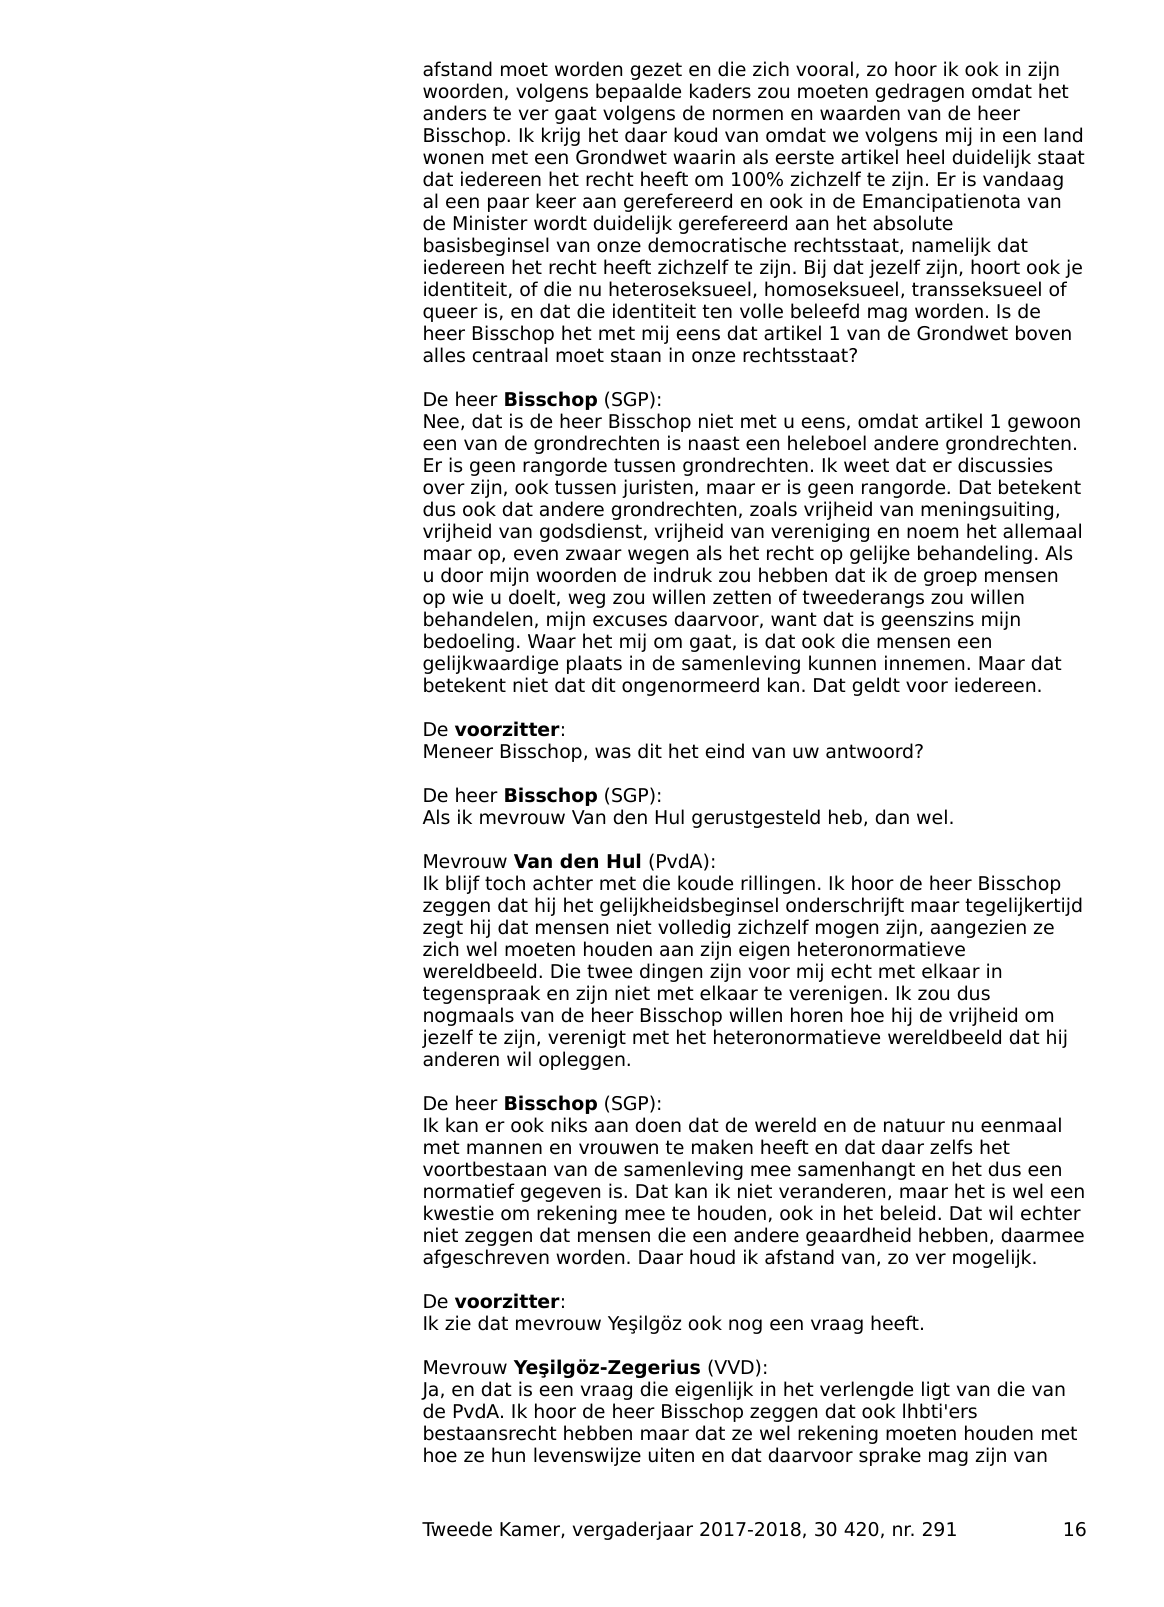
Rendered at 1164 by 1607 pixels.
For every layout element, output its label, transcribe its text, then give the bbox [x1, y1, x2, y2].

text De voorzitter: [422, 1291, 1087, 1313]
text De heer Bisschop (SGP): [422, 785, 1087, 807]
text Nee, dat is de heer Bisschop niet met u eens, omdat artikel 1 gewoon een van de grondrechten is naast een heleboel andere grondrechten. Er is geen rangorde tussen grondrechten. Ik weet dat er discussies over zijn, ook tussen juristen, maar er is geen rangorde. Dat betekent dus ook dat andere grondrechten, zoals vrijheid van meningsuiting, vrijheid van godsdienst, vrijheid van vereniging en noem het allemaal maar op, even zwaar wegen als het recht op gelijke behandeling. Als u door mijn woorden de indruk zou hebben dat ik de groep mensen op wie u doelt, weg zou willen zetten of tweederangs zou willen behandelen, mijn excuses daarvoor, want dat is geenszins mijn bedoeling. Waar het mij om gaat, is dat ook die mensen een gelijkwaardige plaats in de samenleving kunnen innemen. Maar dat betekent niet dat dit ongenormeerd kan. Dat geldt voor iedereen. [422, 411, 1087, 697]
text afstand moet worden gezet en die zich vooral, zo hoor ik ook in zijn woorden, volgens bepaalde kaders zou moeten gedragen omdat het anders te ver gaat volgens de normen en waarden van de heer Bisschop. Ik krijg het daar koud van omdat we volgens mij in een land wonen met een Grondwet waarin als eerste artikel heel duidelijk staat dat iedereen het recht heeft om 100% zichzelf te zijn. Er is vandaag al een paar keer aan gerefereerd en ook in de Emancipatienota van de Minister wordt duidelijk gerefereerd aan het absolute basisbeginsel van onze democratische rechtsstaat, namelijk dat iedereen het recht heeft zichzelf te zijn. Bij dat jezelf zijn, hoort ook je identiteit, of die nu heteroseksueel, homoseksueel, transseksueel of queer is, en dat die identiteit ten volle beleefd mag worden. Is de heer Bisschop het met mij eens dat artikel 1 van de Grondwet boven alles centraal moet staan in onze rechtsstaat? [422, 59, 1087, 367]
text Ik kan er ook niks aan doen dat de wereld en de natuur nu eenmaal met mannen en vrouwen te maken heeft en dat daar zelfs het voortbestaan van de samenleving mee samenhangt en het dus een normatief gegeven is. Dat kan ik niet veranderen, maar het is wel een kwestie om rekening mee te houden, ook in het beleid. Dat wil echter niet zeggen dat mensen die een andere geaardheid hebben, daarmee afgeschreven worden. Daar houd ik afstand van, zo ver mogelijk. [422, 1115, 1087, 1269]
text De voorzitter: [422, 719, 1087, 741]
text Ik blijf toch achter met die koude rillingen. Ik hoor de heer Bisschop zeggen dat hij het gelijkheidsbeginsel onderschrijft maar tegelijkertijd zegt hij dat mensen niet volledig zichzelf mogen zijn, aangezien ze zich wel moeten houden aan zijn eigen heteronormatieve wereldbeeld. Die twee dingen zijn voor mij echt met elkaar in tegenspraak en zijn niet met elkaar te verenigen. Ik zou dus nogmaals van de heer Bisschop willen horen hoe hij de vrijheid om jezelf te zijn, verenigt met het heteronormatieve wereldbeeld dat hij anderen wil opleggen. [422, 873, 1087, 1071]
text Meneer Bisschop, was dit het eind van uw antwoord? [422, 741, 1087, 763]
text De heer Bisschop (SGP): [422, 389, 1087, 411]
text Als ik mevrouw Van den Hul gerustgesteld heb, dan wel. [422, 807, 1087, 829]
text De heer Bisschop (SGP): [422, 1093, 1087, 1115]
text Ja, en dat is een vraag die eigenlijk in het verlengde ligt van die van de PvdA. Ik hoor de heer Bisschop zeggen dat ook lhbti'ers bestaansrecht hebben maar dat ze wel rekening moeten houden met hoe ze hun levenswijze uiten en dat daarvoor sprake mag zijn van [422, 1379, 1087, 1467]
text Mevrouw Yeşilgöz-Zegerius (VVD): [422, 1357, 1087, 1379]
text Ik zie dat mevrouw Yeşilgöz ook nog een vraag heeft. [422, 1313, 1087, 1335]
text Mevrouw Van den Hul (PvdA): [422, 851, 1087, 873]
